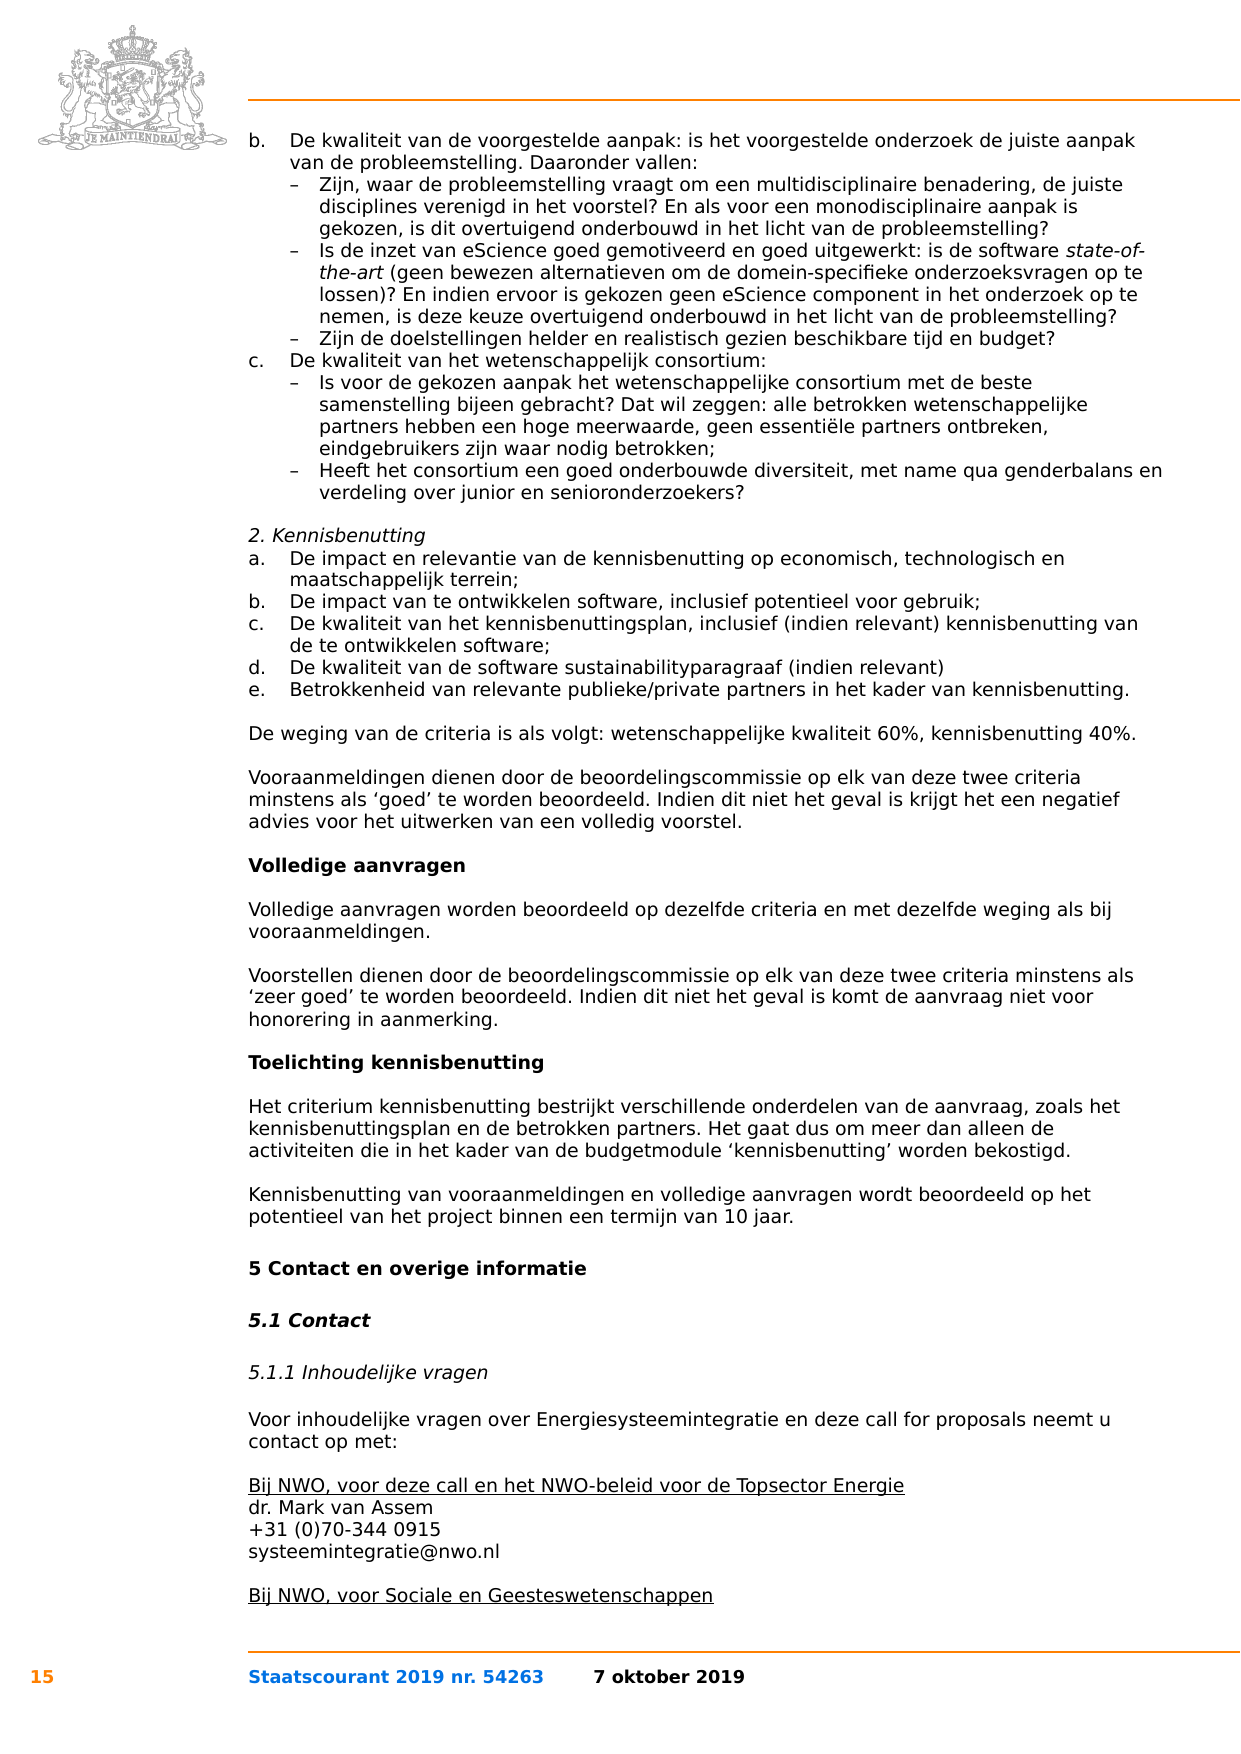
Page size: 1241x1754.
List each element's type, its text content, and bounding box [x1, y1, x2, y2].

text Bij NWO, voor deze call en het NWO-beleid voor de Topsector Energie [248, 1475, 1163, 1497]
subtitle 5 Contact en overige informatie [248, 1258, 1163, 1280]
text Bij NWO, voor Sociale en Geesteswetenschappen [248, 1584, 1163, 1606]
text Vooraanmeldingen dienen door de beoordelingscommissie op elk van deze twee criteria minstens als ‘goed’ te worden beoordeeld. Indien dit niet het geval is krijgt het een negatief advies voor het uitwerken van een volledig voorstel. [248, 767, 1163, 833]
text b. De kwaliteit van de voorgestelde aanpak: is het voorgestelde onderzoek de juiste aanpak van de probleemstelling. Daaronder vallen: [248, 130, 1163, 174]
text – Zijn de doelstellingen helder en realistisch gezien beschikbare tijd en budget? [289, 328, 1163, 350]
text Kennisbenutting van vooraanmeldingen en volledige aanvragen wordt beoordeeld op het potentieel van het project binnen een termijn van 10 jaar. [248, 1184, 1163, 1228]
subtitle 5.1 Contact [248, 1310, 1163, 1332]
text – Is de inzet van eScience goed gemotiveerd en goed uitgewerkt: is de software state-of-the-art (geen bewezen alternatieven om de domein-specifieke onderzoeksvragen op te lossen)? En indien ervoor is gekozen geen eScience component in het onderzoek op te nemen, is deze keuze overtuigend onderbouwd in het licht van de probleemstelling? [289, 240, 1163, 328]
text c. De kwaliteit van het kennisbenuttingsplan, inclusief (indien relevant) kennisbenutting van de te ontwikkelen software; [248, 613, 1163, 657]
text dr. Mark van Assem [248, 1497, 1163, 1519]
subtitle 2. Kennisbenutting [248, 525, 1163, 547]
text – Is voor de gekozen aanpak het wetenschappelijke consortium met de beste samenstelling bijeen gebracht? Dat wil zeggen: alle betrokken wetenschappelijke partners hebben een hoge meerwaarde, geen essentiële partners ontbreken, eindgebruikers zijn waar nodig betrokken; [289, 372, 1163, 459]
text d. De kwaliteit van de software sustainabilityparagraaf (indien relevant) [248, 657, 1163, 679]
text Het criterium kennisbenutting bestrijkt verschillende onderdelen van de aanvraag, zoals het kennisbenuttingsplan en de betrokken partners. Het gaat dus om meer dan alleen de activiteiten die in het kader van de budgetmodule ‘kennisbenutting’ worden bekostigd. [248, 1096, 1163, 1162]
subtitle Toelichting kennisbenutting [248, 1052, 1163, 1074]
text De weging van de criteria is als volgt: wetenschappelijke kwaliteit 60%, kennisbenutting 40%. [248, 723, 1163, 745]
text e. Betrokkenheid van relevante publieke/private partners in het kader van kennisbenutting. [248, 679, 1163, 701]
text – Zijn, waar de probleemstelling vraagt om een multidisciplinaire benadering, de juiste disciplines verenigd in het voorstel? En als voor een monodisciplinaire aanpak is gekozen, is dit overtuigend onderbouwd in het licht van de probleemstelling? [289, 174, 1163, 240]
text systeemintegratie@nwo.nl [248, 1541, 1163, 1563]
text b. De impact van te ontwikkelen software, inclusief potentieel voor gebruik; [248, 591, 1163, 613]
text Volledige aanvragen worden beoordeeld op dezelfde criteria en met dezelfde weging als bij vooraanmeldingen. [248, 899, 1163, 943]
text Voorstellen dienen door de beoordelingscommissie op elk van deze twee criteria minstens als ‘zeer goed’ te worden beoordeeld. Indien dit niet het geval is komt de aanvraag niet voor honorering in aanmerking. [248, 964, 1163, 1030]
text Voor inhoudelijke vragen over Energiesysteemintegratie en deze call for proposals neemt u contact op met: [248, 1409, 1163, 1453]
text c. De kwaliteit van het wetenschappelijk consortium: [248, 350, 1163, 372]
subtitle Volledige aanvragen [248, 855, 1163, 877]
text +31 (0)70-344 0915 [248, 1519, 1163, 1541]
subtitle 5.1.1 Inhoudelijke vragen [248, 1362, 1163, 1384]
text – Heeft het consortium een goed onderbouwde diversiteit, met name qua genderbalans en verdeling over junior en senioronderzoekers? [289, 459, 1163, 503]
text a. De impact en relevantie van de kennisbenutting op economisch, technologisch en maatschappelijk terrein; [248, 547, 1163, 591]
picture [38, 25, 227, 150]
